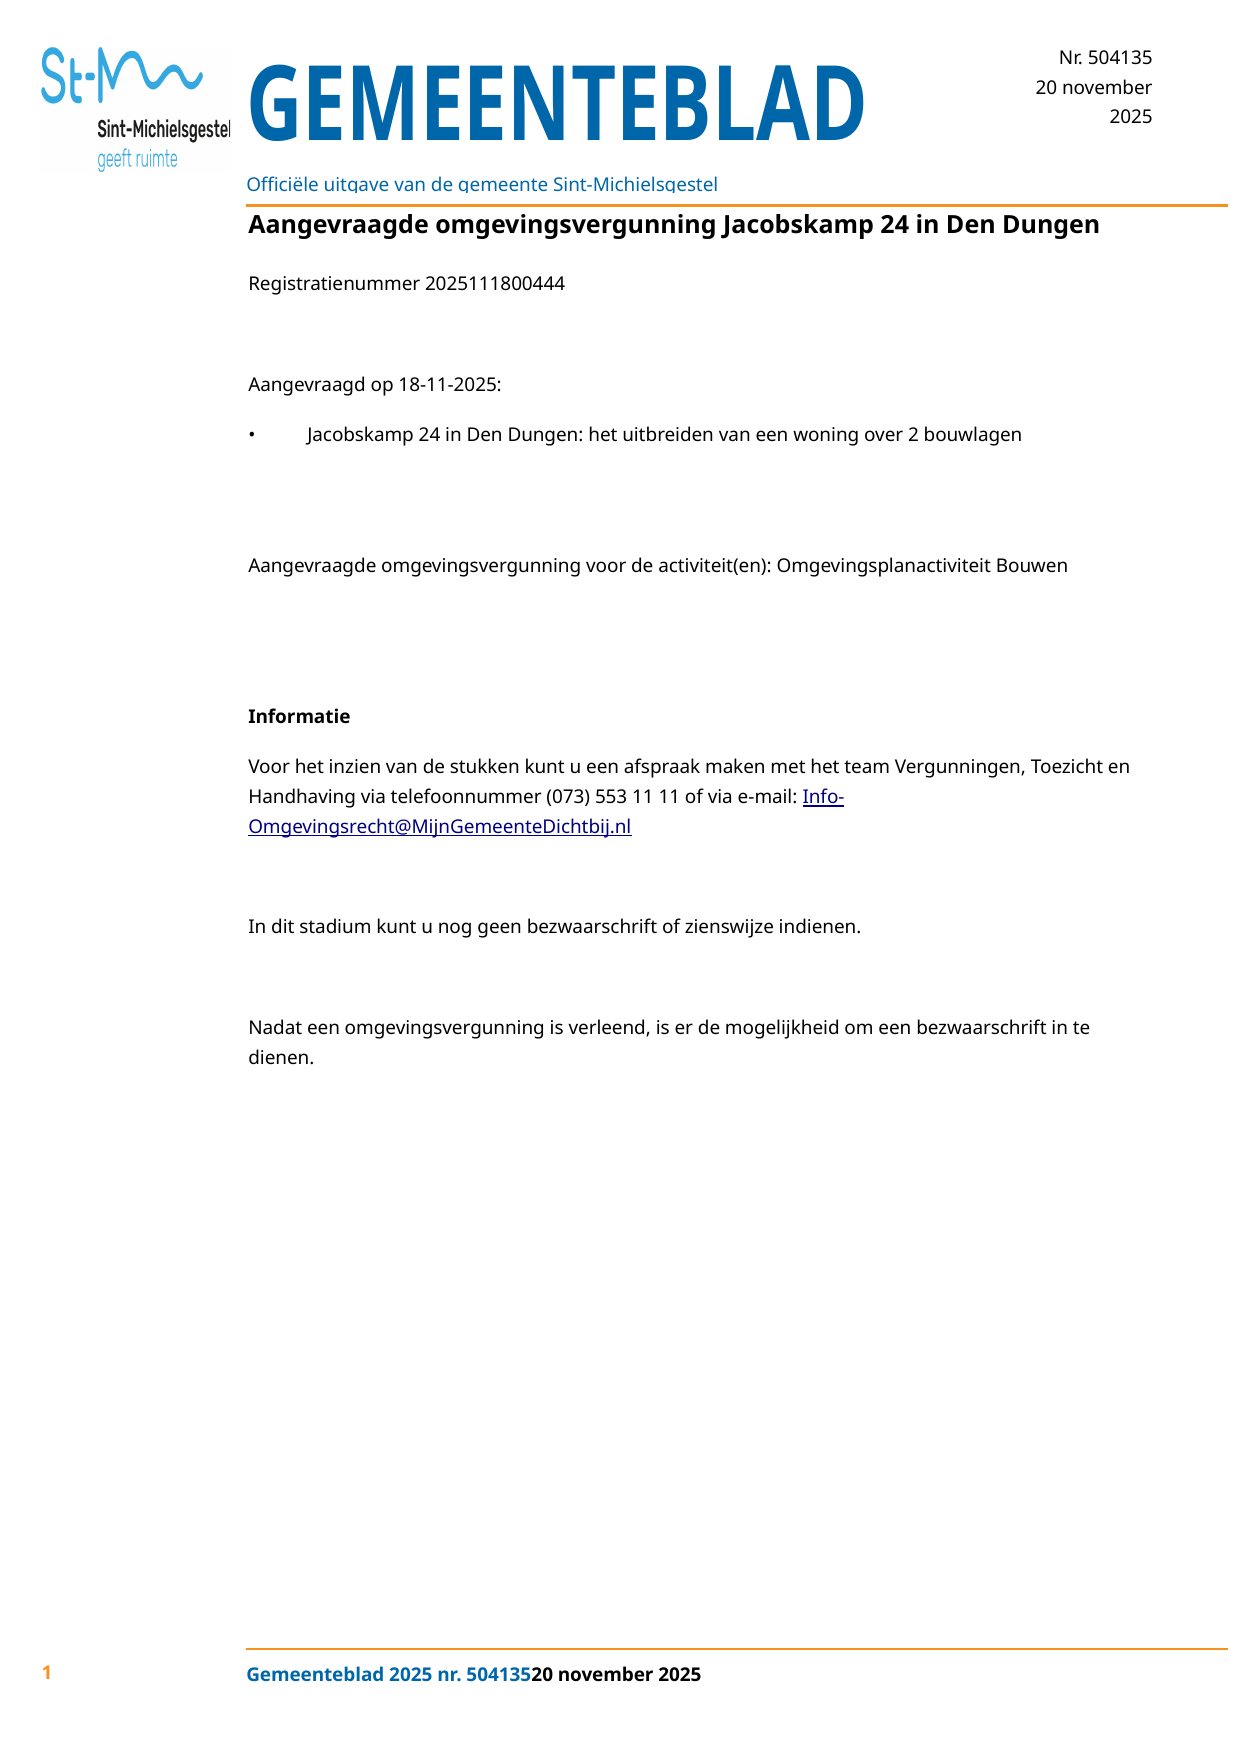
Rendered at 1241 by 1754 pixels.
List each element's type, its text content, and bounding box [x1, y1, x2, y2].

text Informatie [248, 703, 1152, 729]
picture [41, 47, 231, 172]
text Voor het inzien van de stukken kunt u een afspraak maken met het team Vergunningen, Toezicht en Handhaving via telefoonnummer (073) 553 11 11 of via e-mail: Info-Omgevingsrecht@MijnGemeenteDichtbij.nl [248, 754, 1152, 838]
list Jacobskamp 24 in Den Dungen: het uitbreiden van een woning over 2 bouwlagen [248, 422, 1152, 447]
text Registratienummer 2025111800444 [248, 270, 1152, 296]
text Aangevraagde omgevingsvergunning Jacobskamp 24 in Den Dungen [248, 207, 1152, 241]
text Nadat een omgevingsvergunning is verleend, is er de mogelijkheid om een bezwaarschrift in te dienen. [248, 1014, 1152, 1070]
text Aangevraagde omgevingsvergunning voor de activiteit(en): Omgevingsplanactiviteit Bouwen [248, 552, 1152, 578]
text Aangevraagd op 18-11-2025: [248, 371, 1152, 397]
text In dit stadium kunt u nog geen bezwaarschrift of zienswijze indienen. [248, 914, 1152, 939]
